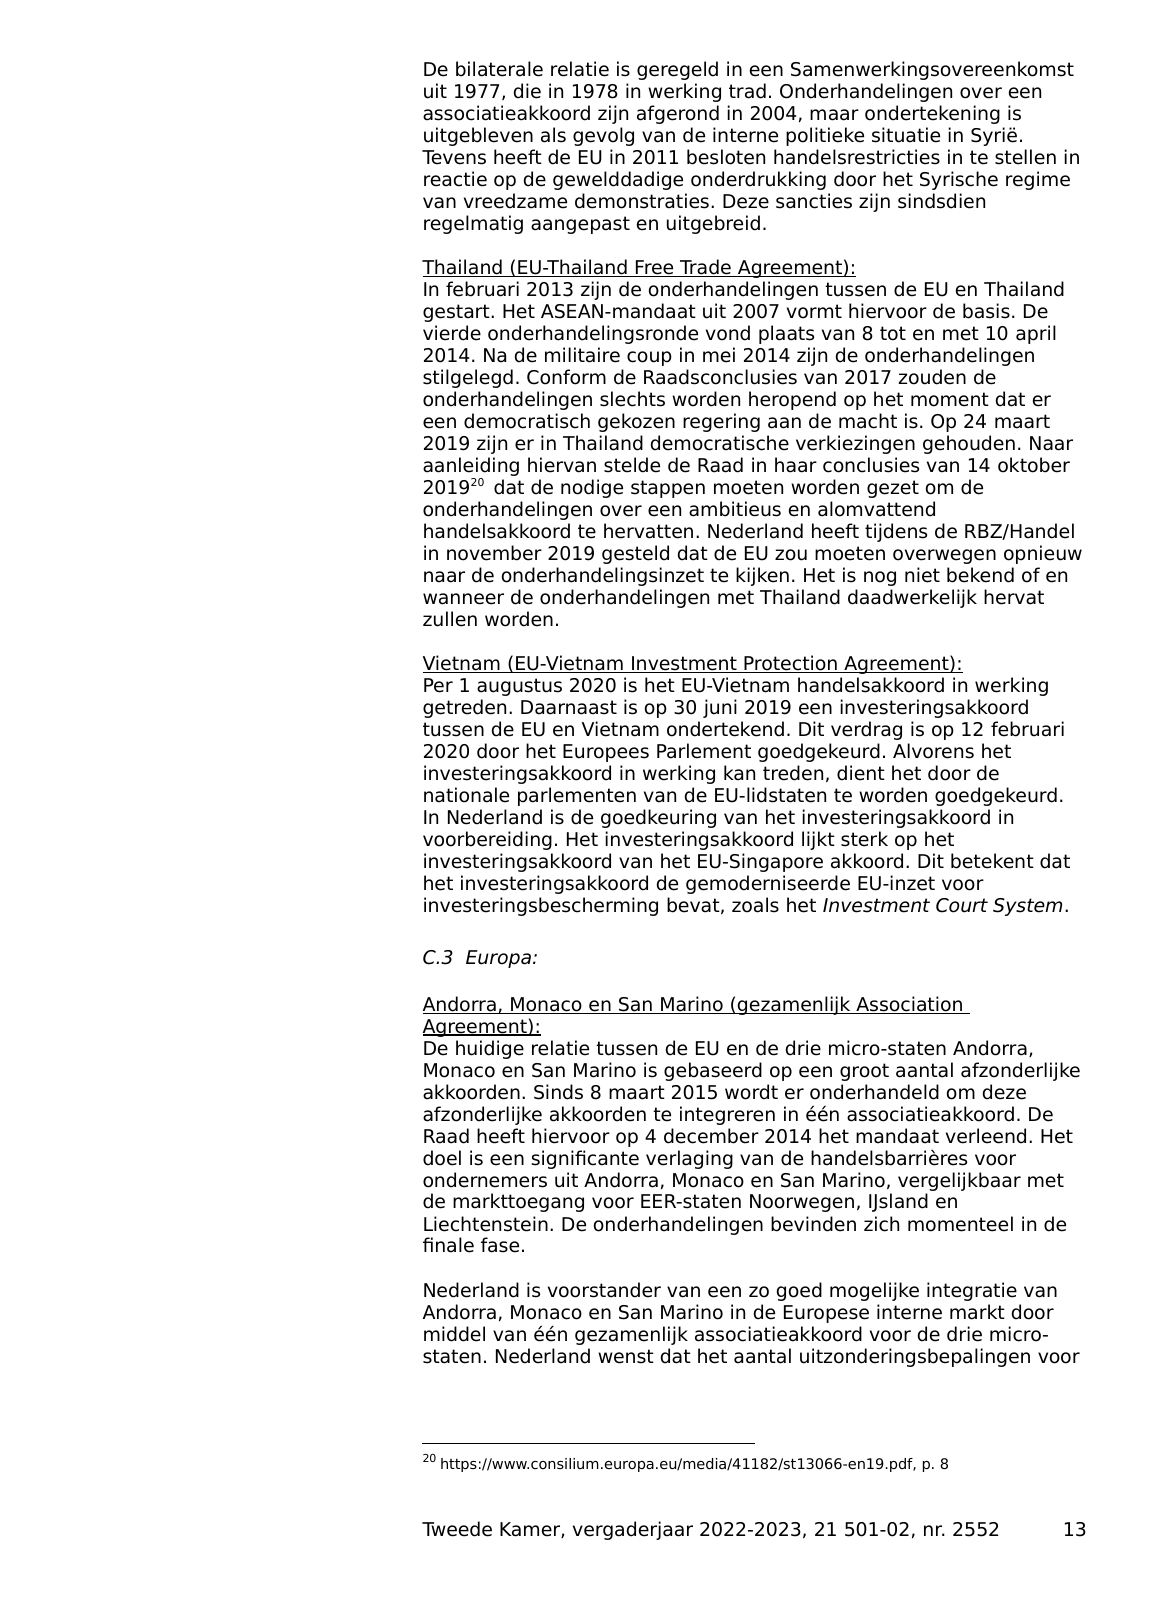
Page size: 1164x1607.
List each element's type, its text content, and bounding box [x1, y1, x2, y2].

text Thailand (EU-Thailand Free Trade Agreement): [422, 257, 1087, 279]
text https://www.consilium.europa.eu/media/41182/st13066-en19.pdf, p. 8 [422, 1452, 1087, 1474]
text De bilaterale relatie is geregeld in een Samenwerkingsovereenkomst uit 1977, die in 1978 in werking trad. Onderhandelingen over een associatieakkoord zijn afgerond in 2004, maar ondertekening is uitgebleven als gevolg van de interne politieke situatie in Syrië. Tevens heeft de EU in 2011 besloten handelsrestricties in te stellen in reactie op de gewelddadige onderdrukking door het Syrische regime van vreedzame demonstraties. Deze sancties zijn sindsdien regelmatig aangepast en uitgebreid. [422, 59, 1087, 235]
text Nederland is voorstander van een zo goed mogelijke integratie van Andorra, Monaco en San Marino in de Europese interne markt door middel van één gezamenlijk associatieakkoord voor de drie micro-staten. Nederland wenst dat het aantal uitzonderingsbepalingen voor [422, 1279, 1087, 1367]
subtitle C.3 Europa: [422, 947, 1087, 969]
text In februari 2013 zijn de onderhandelingen tussen de EU en Thailand gestart. Het ASEAN-mandaat uit 2007 vormt hiervoor de basis. De vierde onderhandelingsronde vond plaats van 8 tot en met 10 april 2014. Na de militaire coup in mei 2014 zijn de onderhandelingen stilgelegd. Conform de Raadsconclusies van 2017 zouden de onderhandelingen slechts worden heropend op het moment dat er een democratisch gekozen regering aan de macht is. Op 24 maart 2019 zijn er in Thailand democratische verkiezingen gehouden. Naar aanleiding hiervan stelde de Raad in haar conclusies van 14 oktober 2019 dat de nodige stappen moeten worden gezet om de onderhandelingen over een ambitieus en alomvattend handelsakkoord te hervatten. Nederland heeft tijdens de RBZ/Handel in november 2019 gesteld dat de EU zou moeten overwegen opnieuw naar de onderhandelingsinzet te kijken. Het is nog niet bekend of en wanneer de onderhandelingen met Thailand daadwerkelijk hervat zullen worden. [422, 279, 1087, 631]
text Andorra, Monaco en San Marino (gezamenlijk Association Agreement): [422, 994, 1087, 1038]
text De huidige relatie tussen de EU en de drie micro-staten Andorra, Monaco en San Marino is gebaseerd op een groot aantal afzonderlijke akkoorden. Sinds 8 maart 2015 wordt er onderhandeld om deze afzonderlijke akkoorden te integreren in één associatieakkoord. De Raad heeft hiervoor op 4 december 2014 het mandaat verleend. Het doel is een significante verlaging van de handelsbarrières voor ondernemers uit Andorra, Monaco en San Marino, vergelijkbaar met de markttoegang voor EER-staten Noorwegen, IJsland en Liechtenstein. De onderhandelingen bevinden zich momenteel in de finale fase. [422, 1038, 1087, 1257]
text Per 1 augustus 2020 is het EU-Vietnam handelsakkoord in werking getreden. Daarnaast is op 30 juni 2019 een investeringsakkoord tussen de EU en Vietnam ondertekend. Dit verdrag is op 12 februari 2020 door het Europees Parlement goedgekeurd. Alvorens het investeringsakkoord in werking kan treden, dient het door de nationale parlementen van de EU-lidstaten te worden goedgekeurd. In Nederland is de goedkeuring van het investeringsakkoord in voorbereiding. Het investeringsakkoord lijkt sterk op het investeringsakkoord van het EU-Singapore akkoord. Dit betekent dat het investeringsakkoord de gemoderniseerde EU-inzet voor investeringsbescherming bevat, zoals het Investment Court System. [422, 675, 1087, 917]
text Vietnam (EU-Vietnam Investment Protection Agreement): [422, 653, 1087, 675]
